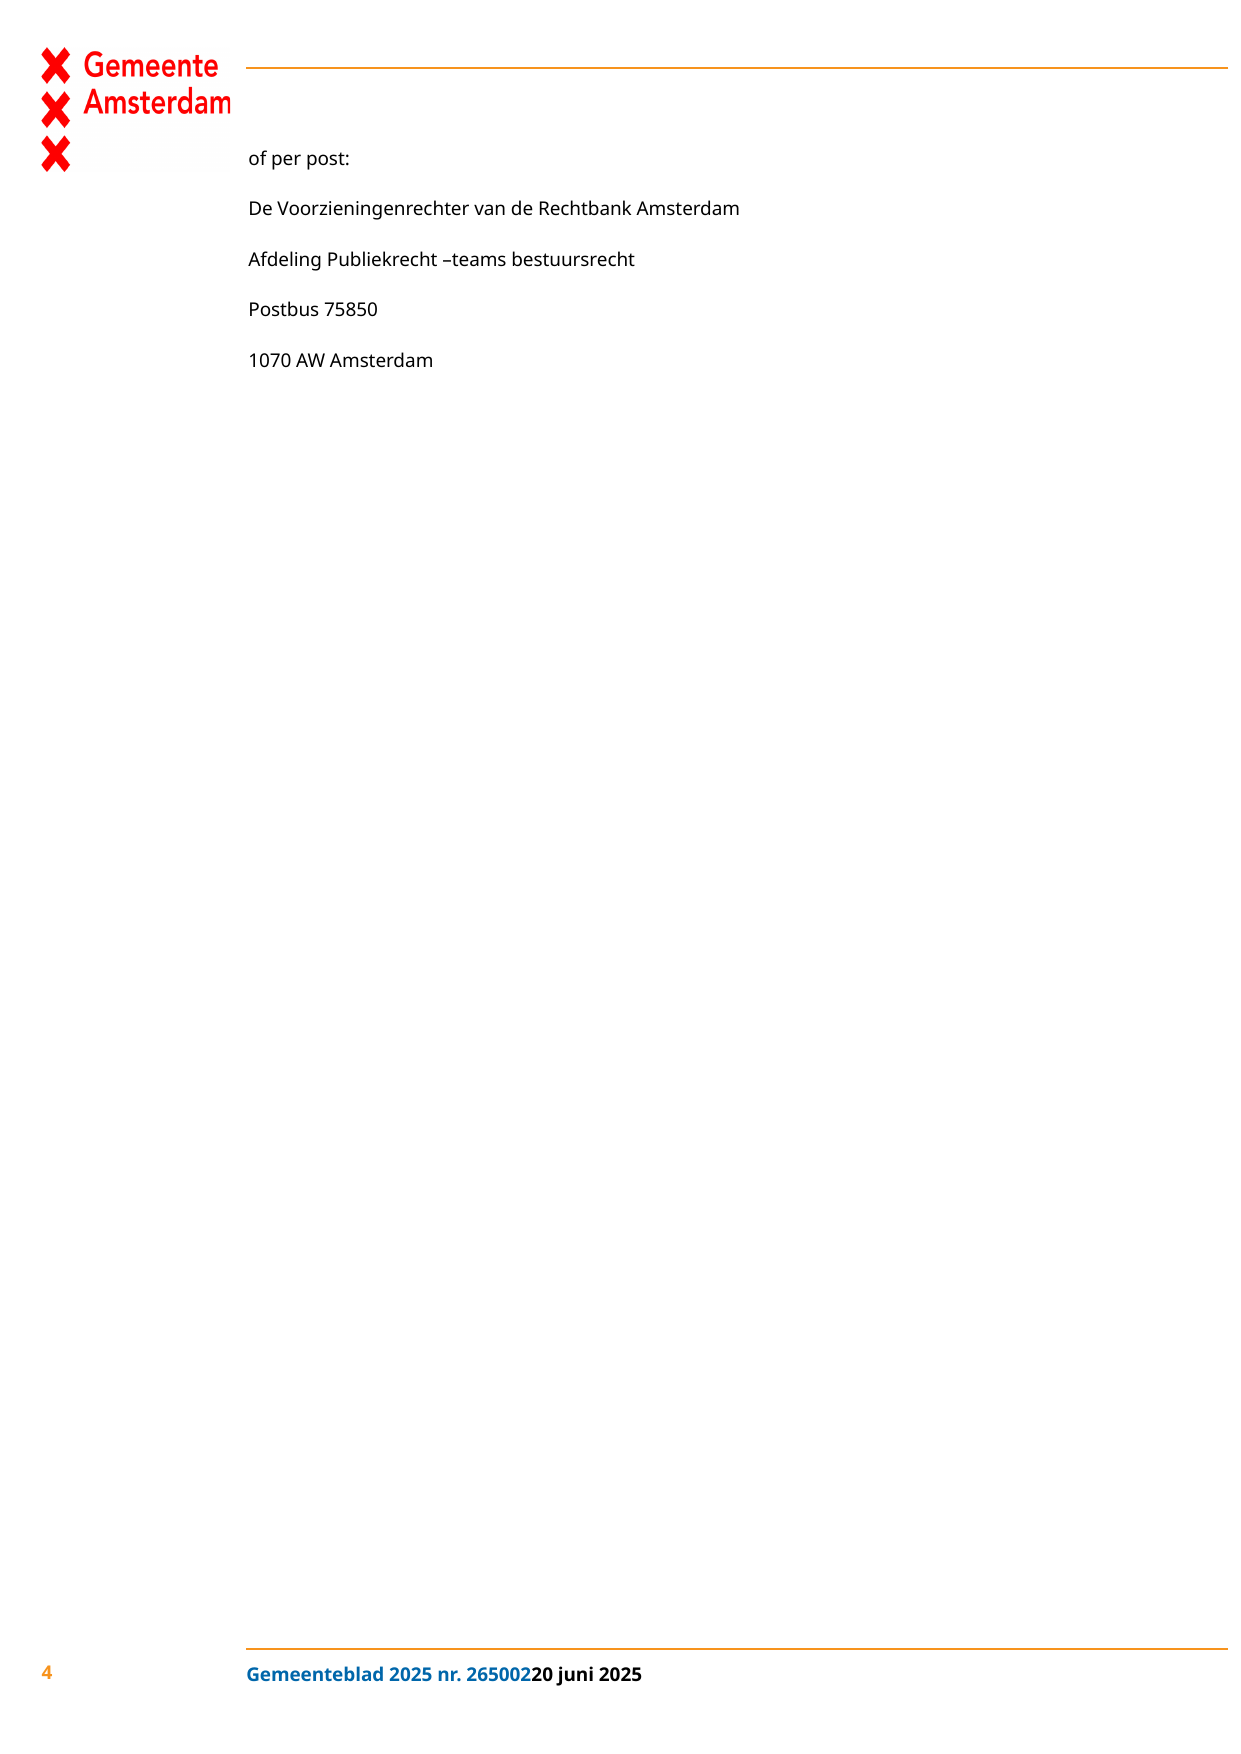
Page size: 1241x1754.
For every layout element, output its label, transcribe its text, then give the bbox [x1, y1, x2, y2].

text De Voorzieningenrechter van de Rechtbank Amsterdam [248, 196, 1152, 221]
text Postbus 75850 [248, 296, 1152, 322]
text 1070 AW Amsterdam [248, 347, 1152, 373]
text Afdeling Publiekrecht –teams bestuursrecht [248, 246, 1152, 272]
picture [41, 47, 231, 172]
text of per post: [248, 145, 1152, 171]
